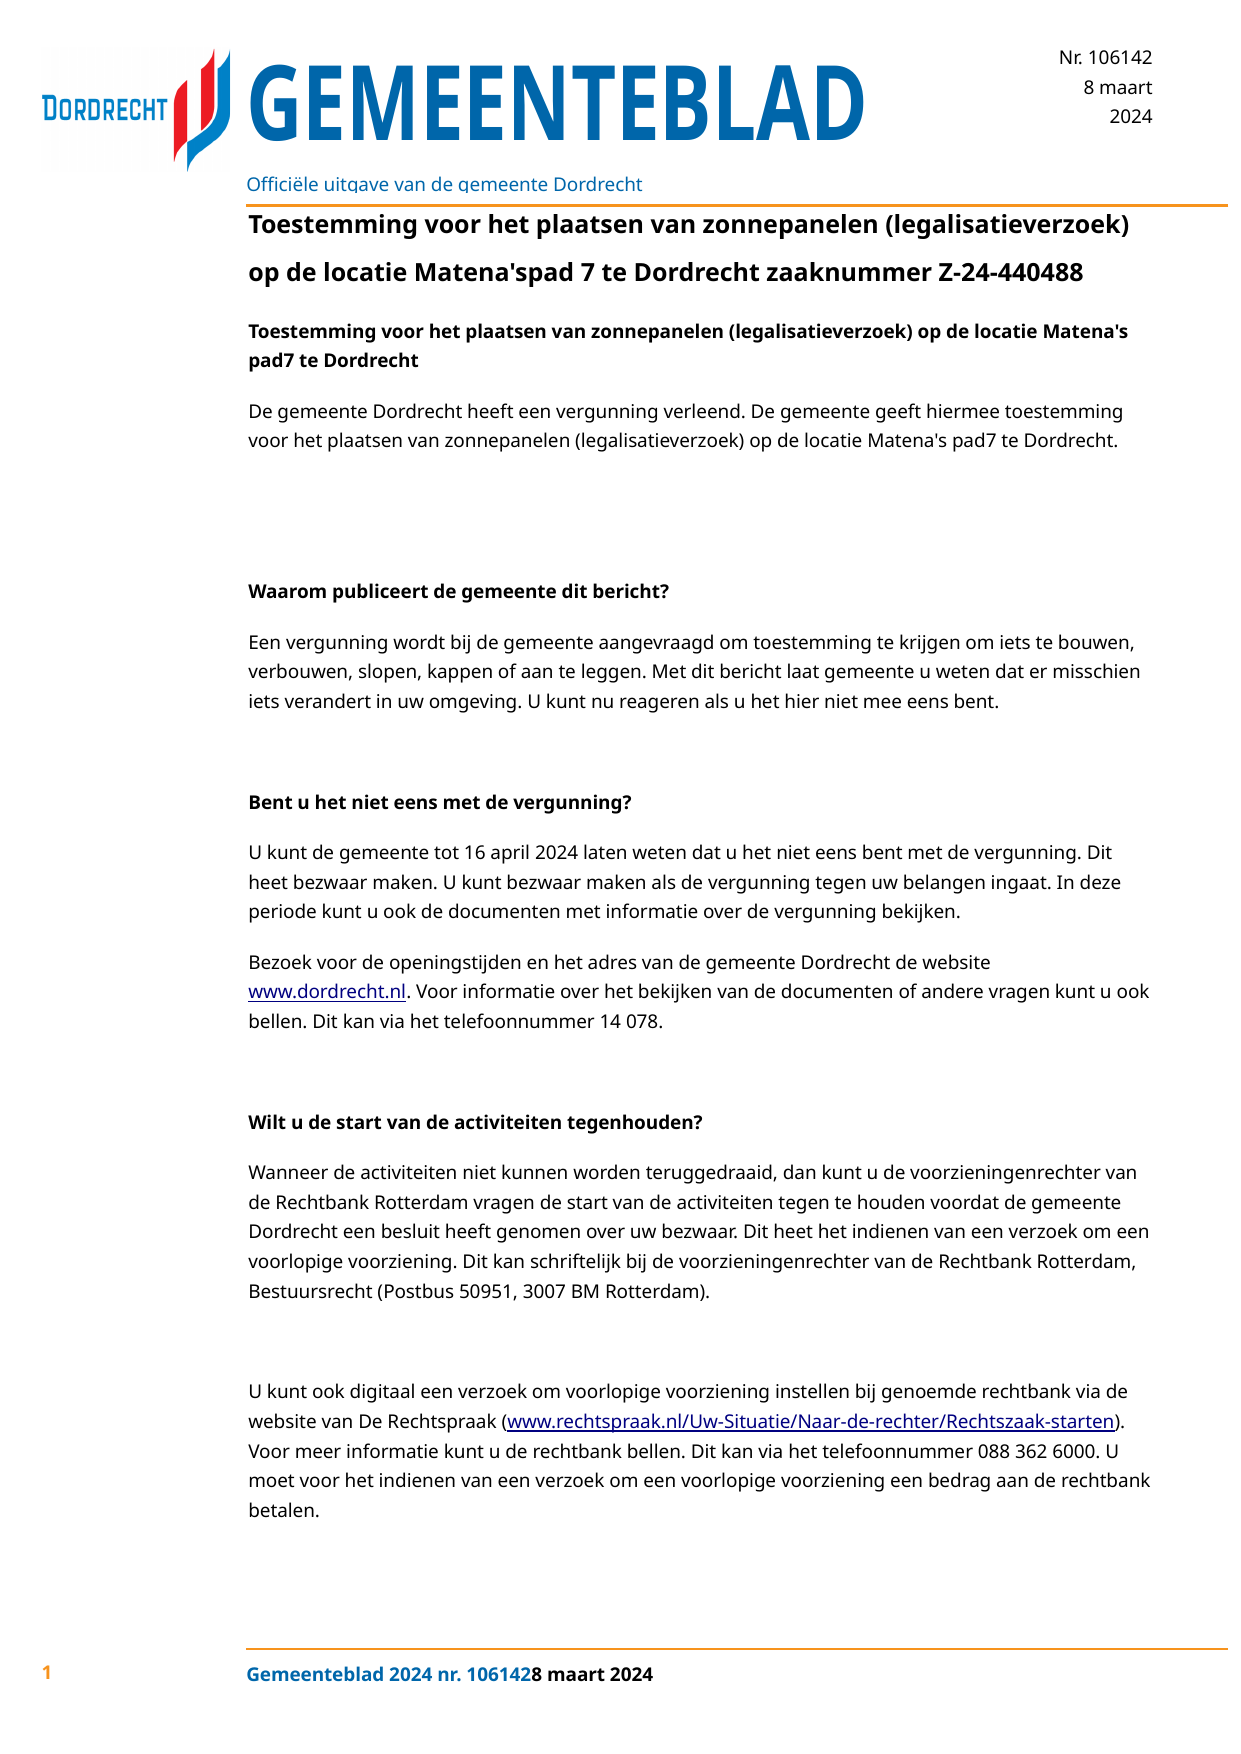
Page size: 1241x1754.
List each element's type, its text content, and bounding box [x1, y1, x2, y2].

text Een vergunning wordt bij de gemeente aangevraagd om toestemming te krijgen om iets te bouwen, verbouwen, slopen, kappen of aan te leggen. Met dit bericht laat gemeente u weten dat er misschien iets verandert in uw omgeving. U kunt nu reageren als u het hier niet mee eens bent. [248, 629, 1152, 714]
text Toestemming voor het plaatsen van zonnepanelen (legalisatieverzoek) op de locatie Matena's pad7 te Dordrecht [248, 318, 1152, 373]
text U kunt ook digitaal een verzoek om voorlopige voorziening instellen bij genoemde rechtbank via de website van De Rechtspraak (www.rechtspraak.nl/Uw-Situatie/Naar-de-rechter/Rechtszaak-starten). Voor meer informatie kunt u de rechtbank bellen. Dit kan via het telefoonnummer 088 362 6000. U moet voor het indienen van een verzoek om een voorlopige voorziening een bedrag aan de rechtbank betalen. [248, 1379, 1152, 1523]
text Bent u het niet eens met de vergunning? [248, 789, 1152, 815]
text De gemeente Dordrecht heeft een vergunning verleend. De gemeente geeft hiermee toestemming voor het plaatsen van zonnepanelen (legalisatieverzoek) op de locatie Matena's pad7 te Dordrecht. [248, 398, 1152, 453]
text Toestemming voor het plaatsen van zonnepanelen (legalisatieverzoek) op de locatie Matena'spad 7 te Dordrecht zaaknummer Z-24-440488 [248, 207, 1152, 288]
text Waarom publiceert de gemeente dit bericht? [248, 579, 1152, 604]
picture [41, 47, 231, 172]
text Bezoek voor de openingstijden en het adres van de gemeente Dordrecht de website www.dordrecht.nl. Voor informatie over het bekijken van de documenten of andere vragen kunt u ook bellen. Dit kan via het telefoonnummer 14 078. [248, 949, 1152, 1034]
text Wilt u de start van de activiteiten tegenhouden? [248, 1109, 1152, 1135]
text Wanneer de activiteiten niet kunnen worden teruggedraaid, dan kunt u de voorzieningenrechter van de Rechtbank Rotterdam vragen de start van de activiteiten tegen te houden voordat de gemeente Dordrecht een besluit heeft genomen over uw bezwaar. Dit heet het indienen van een verzoek om een voorlopige voorziening. Dit kan schriftelijk bij de voorzieningenrechter van de Rechtbank Rotterdam, Bestuursrecht (Postbus 50951, 3007 BM Rotterdam). [248, 1159, 1152, 1304]
text U kunt de gemeente tot 16 april 2024 laten weten dat u het niet eens bent met de vergunning. Dit heet bezwaar maken. U kunt bezwaar maken als de vergunning tegen uw belangen ingaat. In deze periode kunt u ook de documenten met informatie over de vergunning bekijken. [248, 839, 1152, 924]
